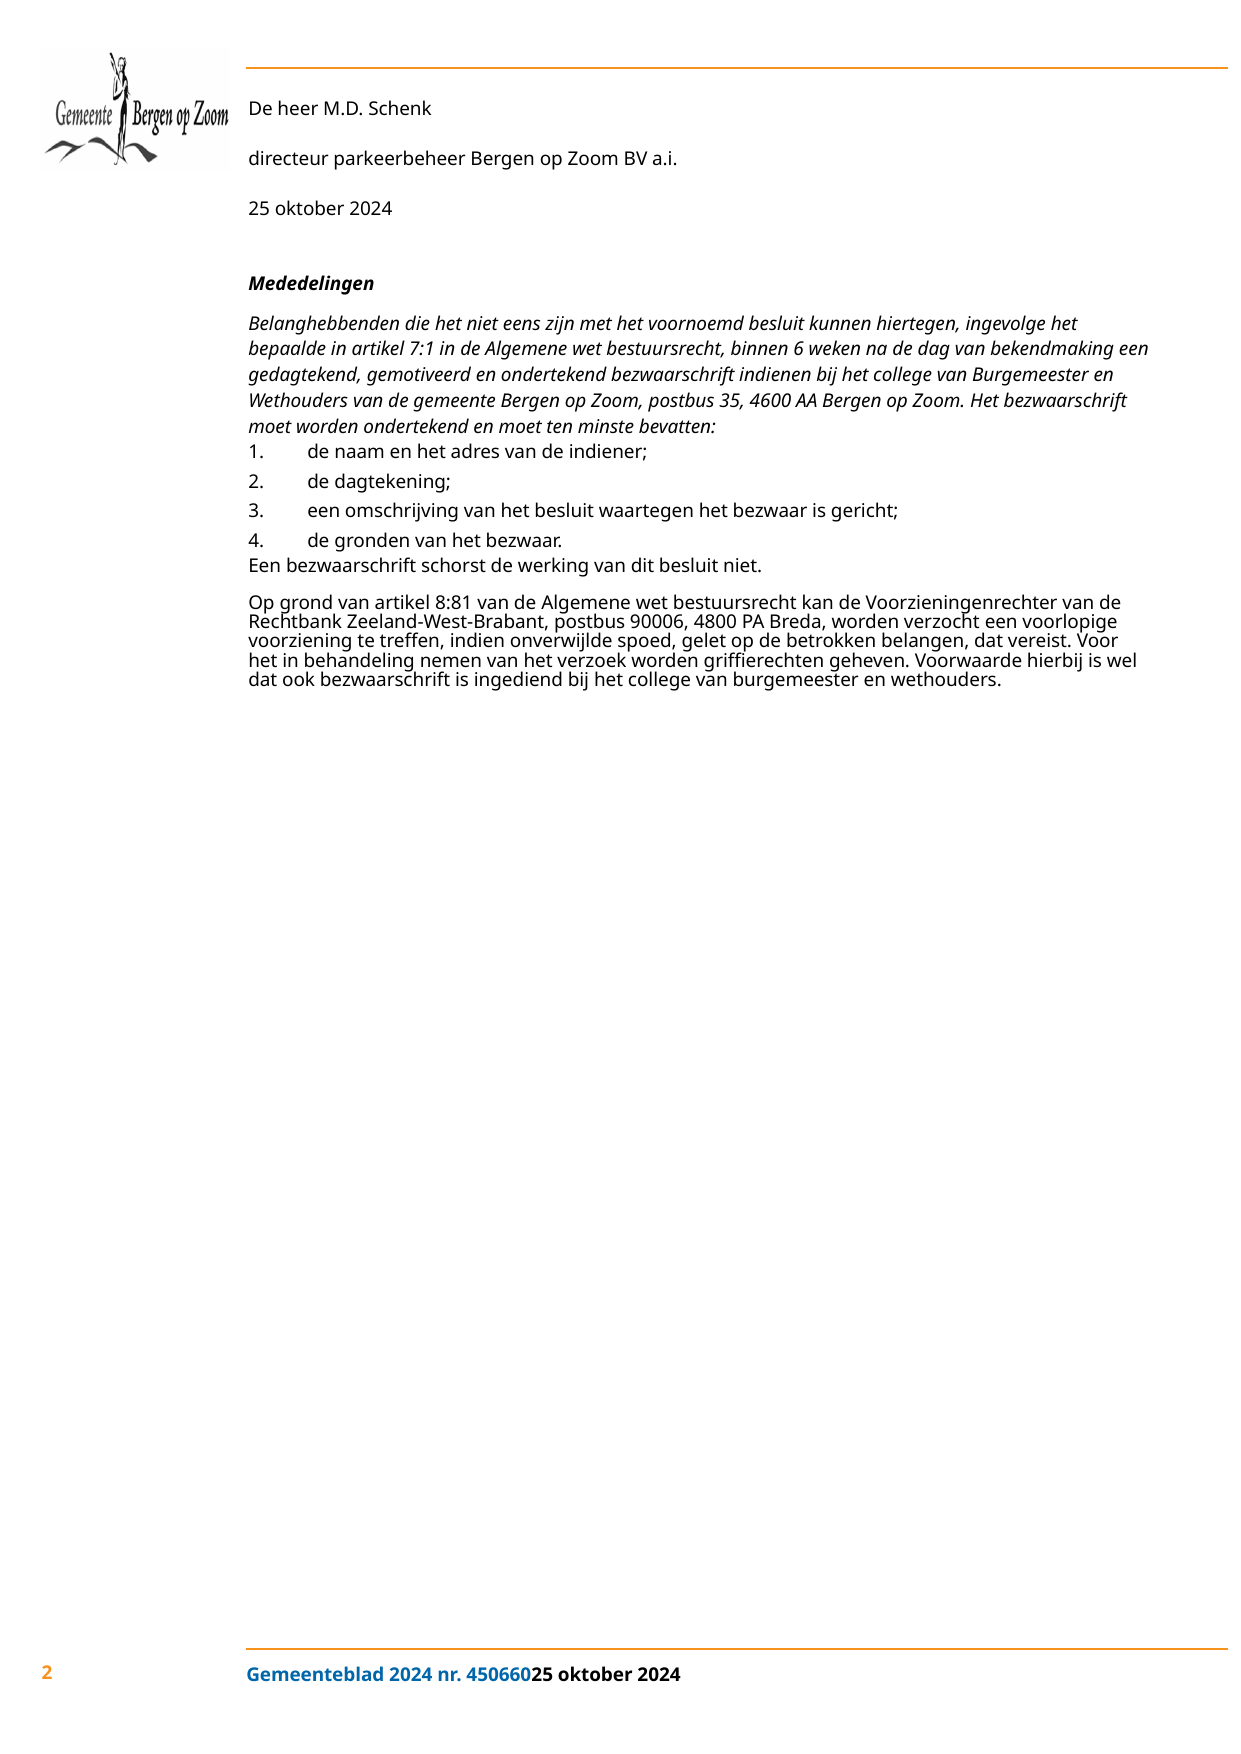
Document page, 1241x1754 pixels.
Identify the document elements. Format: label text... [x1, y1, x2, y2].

text directeur parkeerbeheer Bergen op Zoom BV a.i. [248, 145, 1152, 171]
text De heer M.D. Schenk [248, 95, 1152, 121]
text Belanghebbenden die het niet eens zijn met het voornoemd besluit kunnen hiertegen, ingevolge het bepaalde in artikel 7:1 in de Algemene wet bestuursrecht, binnen 6 weken na de dag van bekendmaking een gedagtekend, gemotiveerd en ondertekend bezwaarschrift indienen bij het college van Burgemeester en Wethouders van de gemeente Bergen op Zoom, postbus 35, 4600 AA Bergen op Zoom. Het bezwaarschrift moet worden ondertekend en moet ten minste bevatten: [248, 310, 1152, 438]
list de gronden van het bezwaar. [248, 527, 1152, 553]
list een omschrijving van het besluit waartegen het bezwaar is gericht; [248, 498, 1152, 523]
text Een bezwaarschrift schorst de werking van dit besluit niet. [248, 557, 1152, 576]
list de naam en het adres van de indiener; [248, 438, 1152, 464]
list de dagtekening; [248, 468, 1152, 494]
picture [41, 47, 231, 172]
text Op grond van artikel 8:81 van de Algemene wet bestuursrecht kan de Voorzieningenrechter van de Rechtbank Zeeland-West-Brabant, postbus 90006, 4800 PA Breda, worden verzocht een voorlopige voorziening te treffen, indien onverwijlde spoed, gelet op de betrokken belangen, dat vereist. Voor het in behandeling nemen van het verzoek worden griffierechten geheven. Voorwaarde hierbij is wel dat ook bezwaarschrift is ingediend bij het college van burgemeester en wethouders. [248, 594, 1152, 690]
text Mededelingen [248, 271, 1152, 296]
text 25 oktober 2024 [248, 196, 1152, 221]
